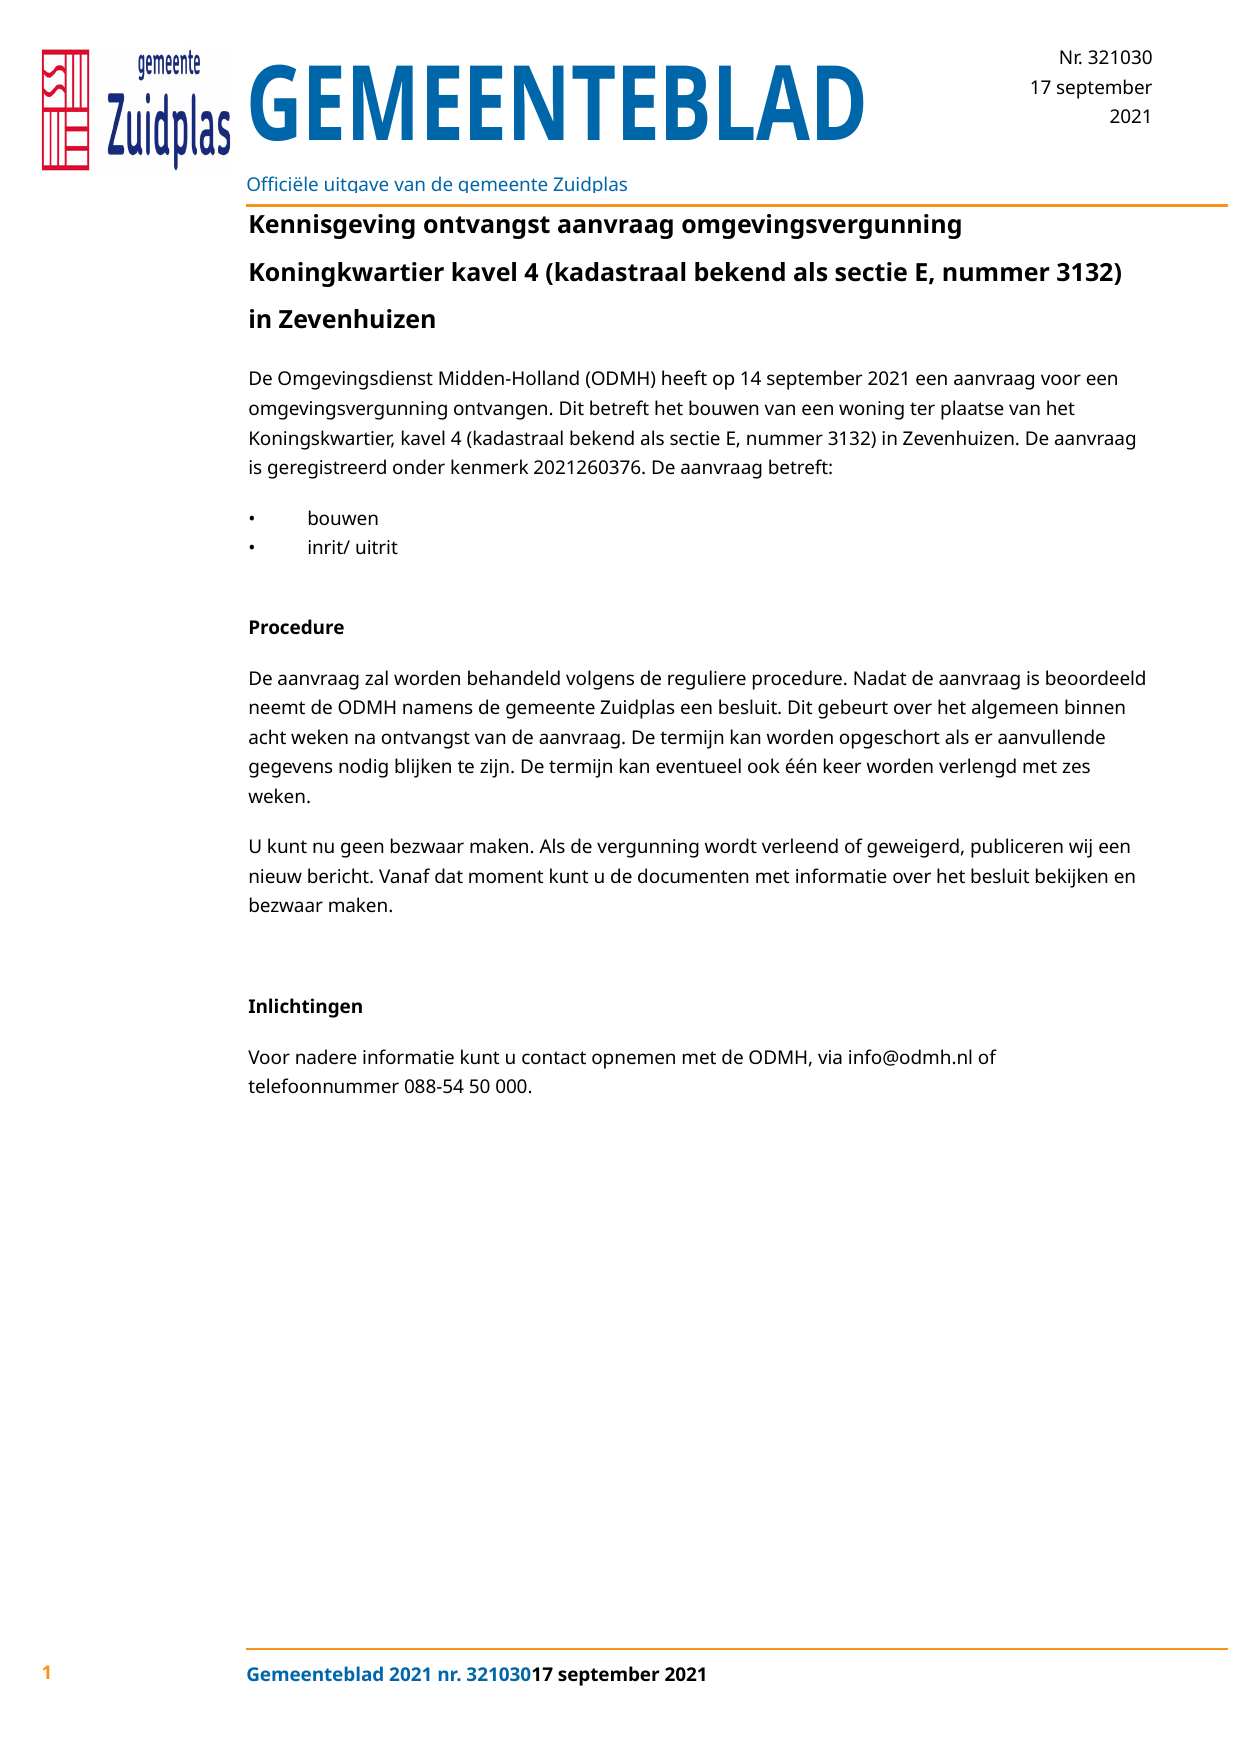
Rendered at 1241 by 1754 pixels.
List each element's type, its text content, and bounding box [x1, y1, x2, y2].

text Kennisgeving ontvangst aanvraag omgevingsvergunning Koningkwartier kavel 4 (kadastraal bekend als sectie E, nummer 3132) in Zevenhuizen [248, 207, 1152, 336]
list bouwen [248, 505, 1152, 530]
text Voor nadere informatie kunt u contact opnemen met de ODMH, via info@odmh.nl of telefoonnummer 088-54 50 000. [248, 1044, 1152, 1099]
list inrit/ uitrit [248, 534, 1152, 560]
text Inlichtingen [248, 993, 1152, 1019]
text De aanvraag zal worden behandeld volgens de reguliere procedure. Nadat de aanvraag is beoordeeld neemt de ODMH namens de gemeente Zuidplas een besluit. Dit gebeurt over het algemeen binnen acht weken na ontvangst van de aanvraag. De termijn kan worden opgeschort als er aanvullende gegevens nodig blijken te zijn. De termijn kan eventueel ook één keer worden verlengd met zes weken. [248, 665, 1152, 809]
text U kunt nu geen bezwaar maken. Als de vergunning wordt verleend of geweigerd, publiceren wij een nieuw bericht. Vanaf dat moment kunt u de documenten met informatie over het besluit bekijken en bezwaar maken. [248, 833, 1152, 918]
text Procedure [248, 614, 1152, 640]
text De Omgevingsdienst Midden-Holland (ODMH) heeft op 14 september 2021 een aanvraag voor een omgevingsvergunning ontvangen. Dit betreft het bouwen van een woning ter plaatse van het Koningskwartier, kavel 4 (kadastraal bekend als sectie E, nummer 3132) in Zevenhuizen. De aanvraag is geregistreerd onder kenmerk 2021260376. De aanvraag betreft: [248, 366, 1152, 480]
picture [41, 47, 231, 172]
